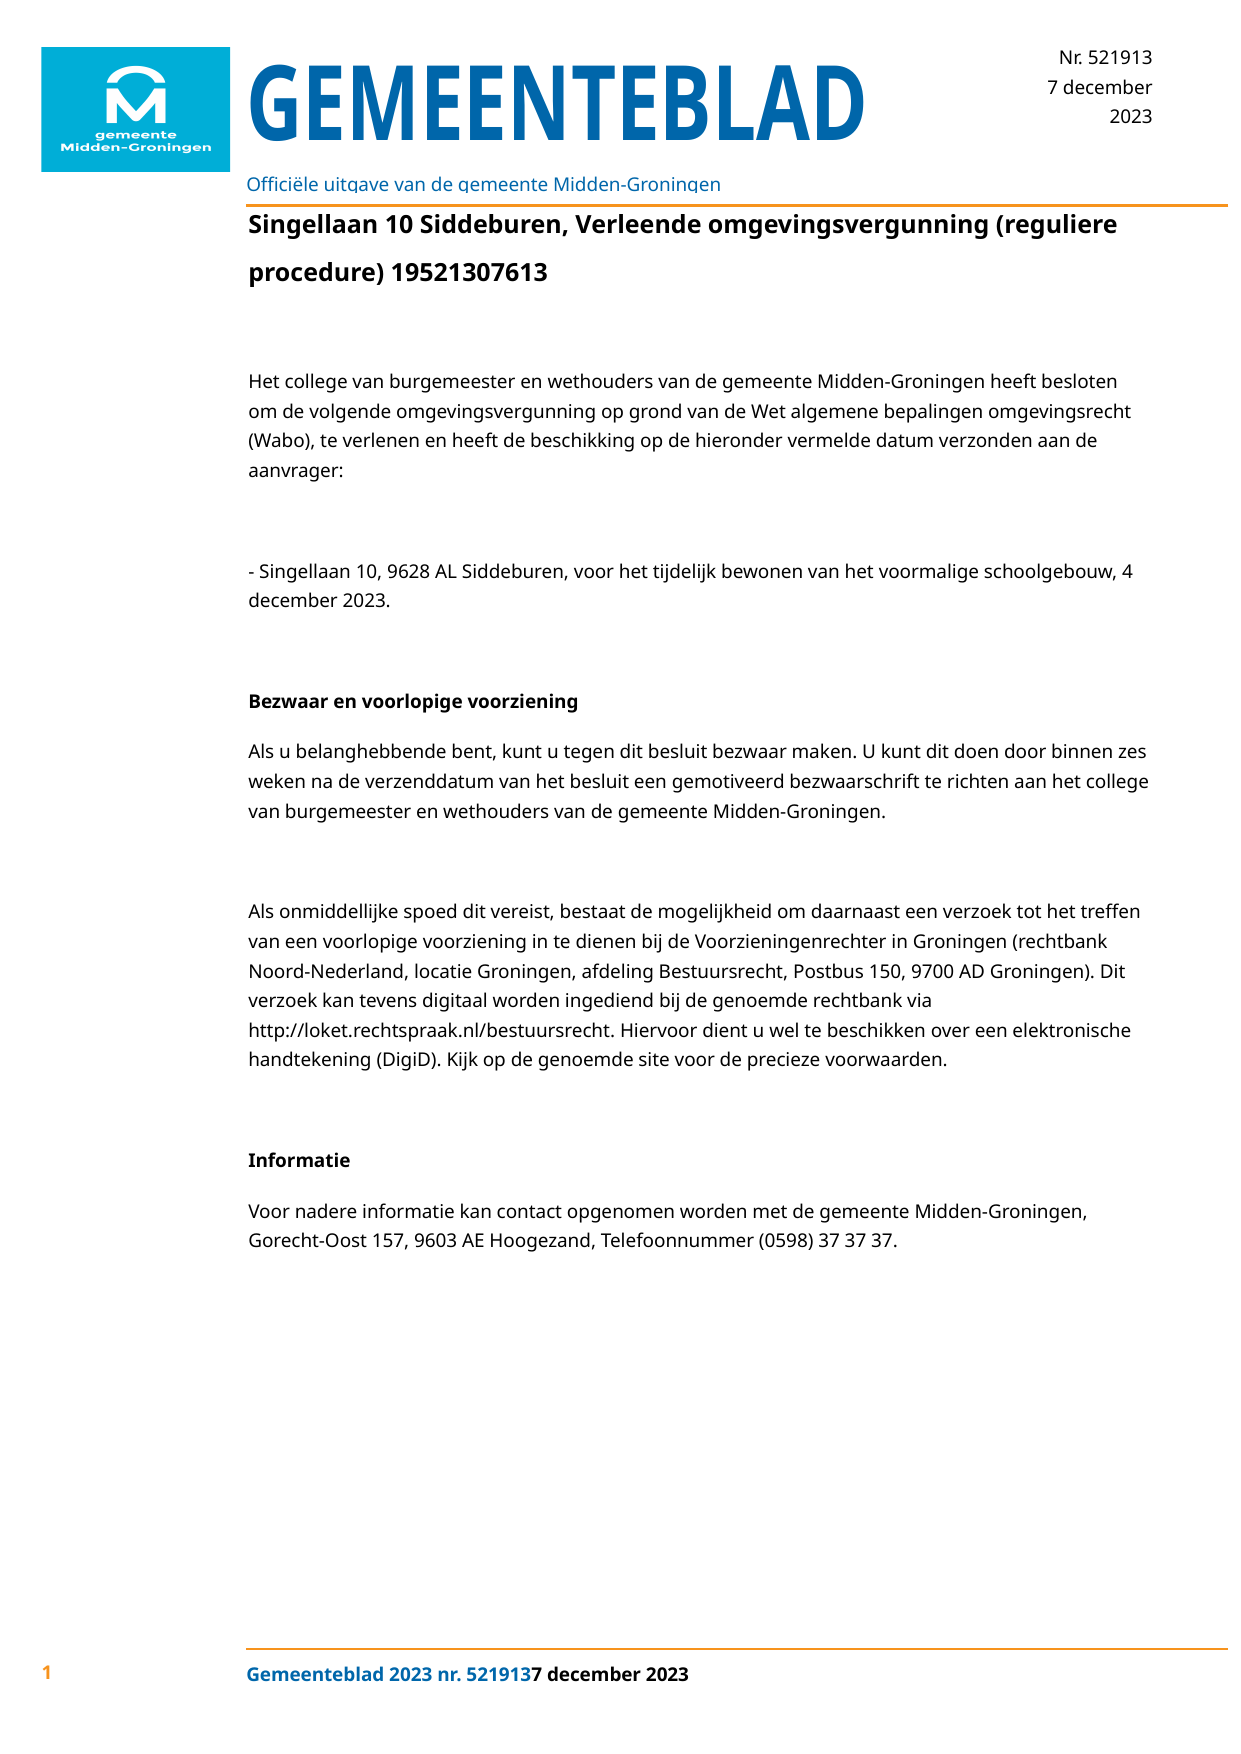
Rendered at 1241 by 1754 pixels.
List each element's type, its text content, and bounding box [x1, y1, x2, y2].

picture [108, 66, 164, 82]
text Het college van burgemeester en wethouders van de gemeente Midden-Groningen heeft besloten om de volgende omgevingsvergunning op grond van de Wet algemene bepalingen omgevingsrecht (Wabo), te verlenen en heeft de beschikking op de hieronder vermelde datum verzonden aan de aanvrager: [248, 368, 1152, 483]
text Bezwaar en voorlopige voorziening [248, 688, 1152, 714]
text Voor nadere informatie kan contact opgenomen worden met de gemeente Midden-Groningen, Gorecht-Oost 157, 9603 AE Hoogezand, Telefoonnummer (0598) 37 37 37. [248, 1198, 1152, 1253]
text - Singellaan 10, 9628 AL Siddeburen, voor het tijdelijk bewonen van het voormalige schoolgebouw, 4 december 2023. [248, 558, 1152, 613]
picture [107, 89, 165, 122]
text Informatie [248, 1147, 1152, 1173]
text Singellaan 10 Siddeburen, Verleende omgevingsvergunning (reguliere procedure) 19521307613 [248, 207, 1152, 288]
text Als u belanghebbende bent, kunt u tegen dit besluit bezwaar maken. U kunt dit doen door binnen zes weken na de verzenddatum van het besluit een gemotiveerd bezwaarschrift te richten aan het college van burgemeester en wethouders van de gemeente Midden-Groningen. [248, 739, 1152, 824]
picture [184, 146, 190, 153]
text Als onmiddellijke spoed dit vereist, bestaat de mogelijkheid om daarnaast een verzoek tot het treffen van een voorlopige voorziening in te dienen bij de Voorzieningenrechter in Groningen (rechtbank Noord-Nederland, locatie Groningen, afdeling Bestuursrecht, Postbus 150, 9700 AD Groningen). Dit verzoek kan tevens digitaal worden ingediend bij de genoemde rechtbank via http://loket.rechtspraak.nl/bestuursrecht. Hiervoor dient u wel te beschikken over een elektronische handtekening (DigiD). Kijk op de genoemde site voor de precieze voorwaarden. [248, 899, 1152, 1072]
